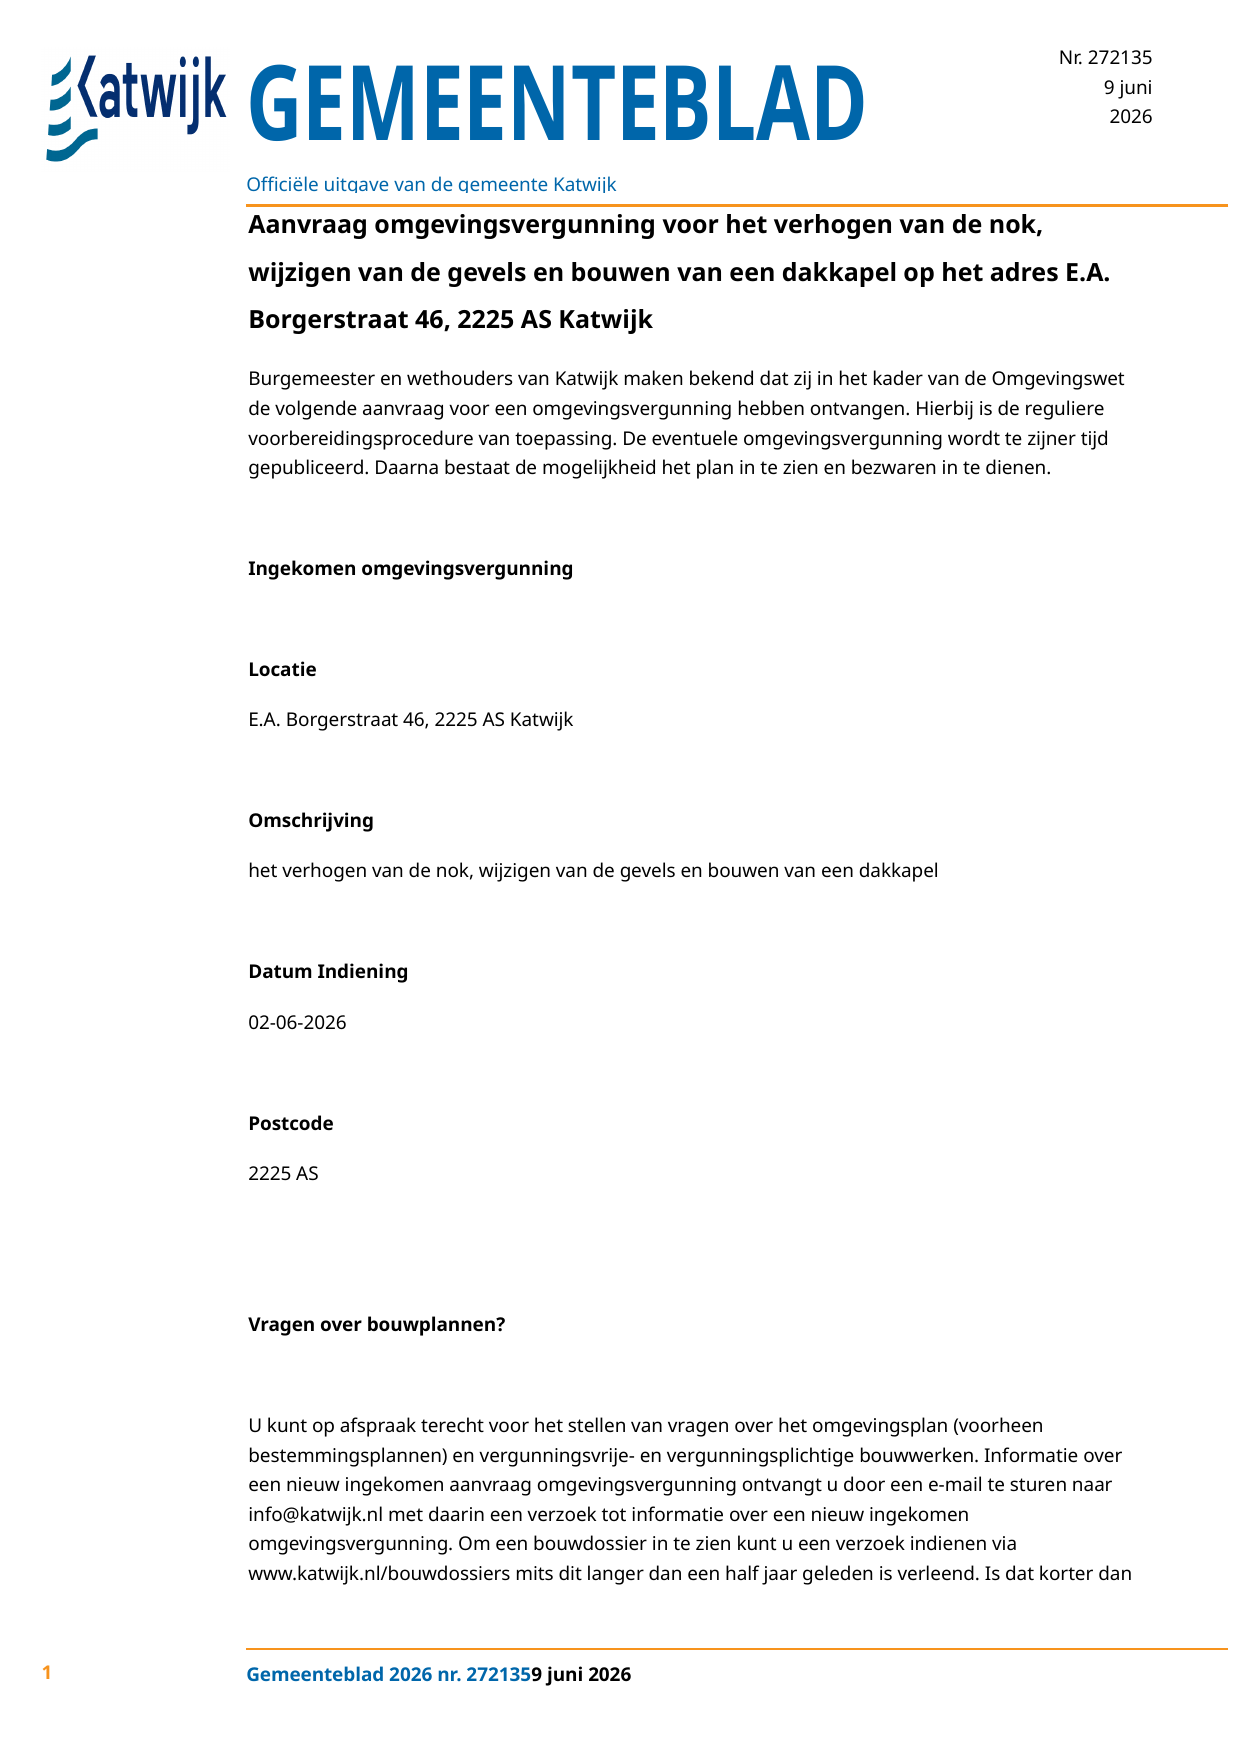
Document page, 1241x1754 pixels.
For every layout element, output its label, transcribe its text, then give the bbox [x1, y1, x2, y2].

text Burgemeester en wethouders van Katwijk maken bekend dat zij in het kader van de Omgevingswet de volgende aanvraag voor een omgevingsvergunning hebben ontvangen. Hierbij is de reguliere voorbereidingsprocedure van toepassing. De eventuele omgevingsvergunning wordt te zijner tijd gepubliceerd. Daarna bestaat de mogelijkheid het plan in te zien en bezwaren in te dienen. [248, 366, 1152, 480]
text U kunt op afspraak terecht voor het stellen van vragen over het omgevingsplan (voorheen bestemmingsplannen) en vergunningsvrije- en vergunningsplichtige bouwwerken. Informatie over een nieuw ingekomen aanvraag omgevingsvergunning ontvangt u door een e-mail te sturen naar info@katwijk.nl met daarin een verzoek tot informatie over een nieuw ingekomen omgevingsvergunning. Om een bouwdossier in te zien kunt u een verzoek indienen via www.katwijk.nl/bouwdossiers mits dit langer dan een half jaar geleden is verleend. Is dat korter dan [248, 1412, 1152, 1586]
text 2225 AS [248, 1160, 1152, 1186]
text Postcode [248, 1110, 1152, 1135]
text Datum Indiening [248, 958, 1152, 984]
text 02-06-2026 [248, 1009, 1152, 1034]
text Ingekomen omgevingsvergunning [248, 555, 1152, 581]
text Omschrijving [248, 807, 1152, 833]
text Aanvraag omgevingsvergunning voor het verhogen van de nok, wijzigen van de gevels en bouwen van een dakkapel op het adres E.A. Borgerstraat 46, 2225 AS Katwijk [248, 207, 1152, 336]
text E.A. Borgerstraat 46, 2225 AS Katwijk [248, 706, 1152, 732]
text Locatie [248, 656, 1152, 682]
text het verhogen van de nok, wijzigen van de gevels en bouwen van een dakkapel [248, 858, 1152, 883]
picture [41, 47, 231, 172]
text Vragen over bouwplannen? [248, 1311, 1152, 1337]
